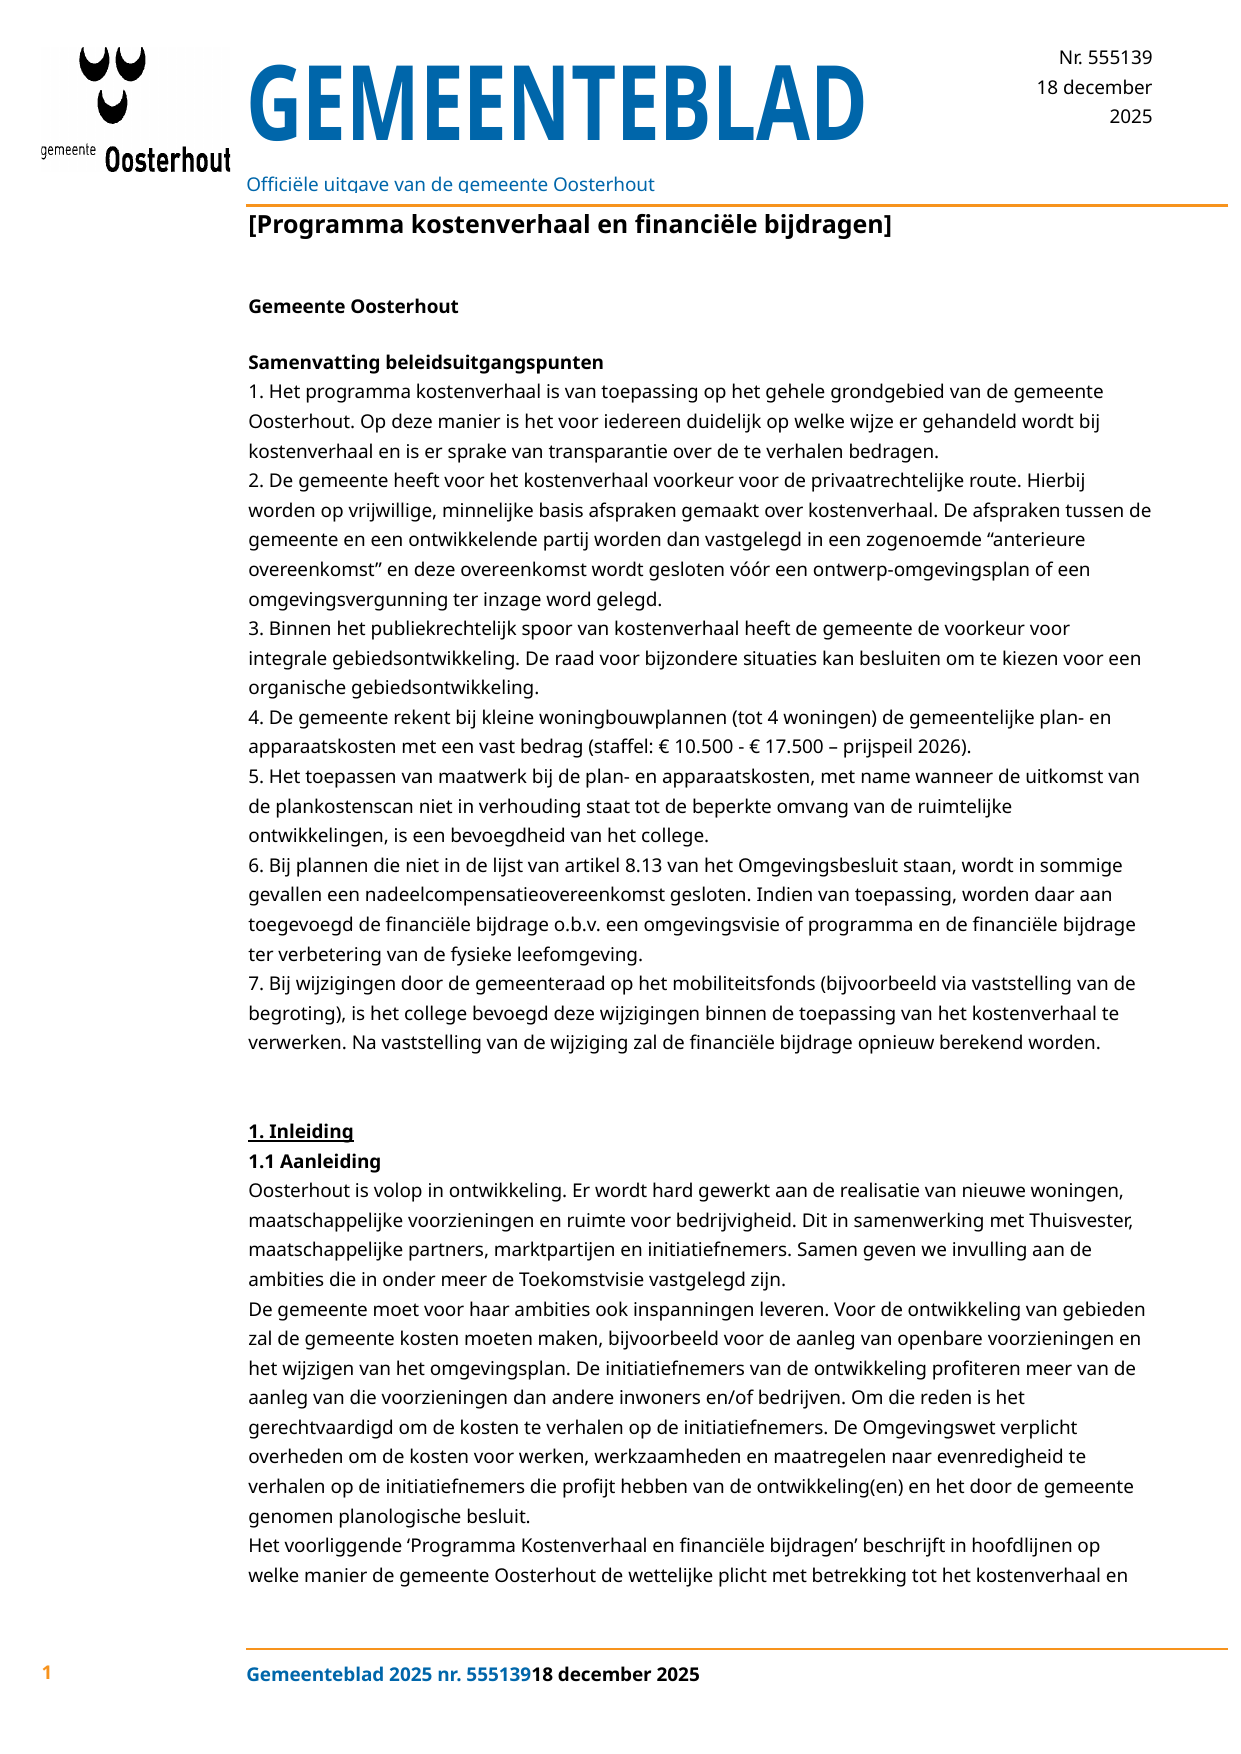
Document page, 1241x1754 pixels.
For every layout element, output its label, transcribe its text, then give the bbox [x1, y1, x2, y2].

text Samenvatting beleidsuitgangspunten [248, 349, 1152, 375]
text 7. Bij wijzigingen door de gemeenteraad op het mobiliteitsfonds (bijvoorbeeld via vaststelling van de begroting), is het college bevoegd deze wijzigingen binnen de toepassing van het kostenverhaal te verwerken. Na vaststelling van de wijziging zal de financiële bijdrage opnieuw berekend worden. [248, 970, 1152, 1055]
text 6. Bij plannen die niet in de lijst van artikel 8.13 van het Omgevingsbesluit staan, wordt in sommige gevallen een nadeelcompensatieovereenkomst gesloten. Indien van toepassing, worden daar aan toegevoegd de financiële bijdrage o.b.v. een omgevingsvisie of programma en de financiële bijdrage ter verbetering van de fysieke leefomgeving. [248, 852, 1152, 967]
text Het voorliggende ‘Programma Kostenverhaal en financiële bijdragen’ beschrijft in hoofdlijnen op welke manier de gemeente Oosterhout de wettelijke plicht met betrekking tot het kostenverhaal en [248, 1532, 1152, 1588]
picture [41, 47, 231, 172]
text 5. Het toepassen van maatwerk bij de plan- en apparaatskosten, met name wanneer de uitkomst van de plankostenscan niet in verhouding staat tot de beperkte omvang van de ruimtelijke ontwikkelingen, is een bevoegdheid van het college. [248, 763, 1152, 848]
text 1. Het programma kostenverhaal is van toepassing op het gehele grondgebied van de gemeente Oosterhout. Op deze manier is het voor iedereen duidelijk op welke wijze er gehandeld wordt bij kostenverhaal en is er sprake van transparantie over de te verhalen bedragen. [248, 379, 1152, 464]
text De gemeente moet voor haar ambities ook inspanningen leveren. Voor de ontwikkeling van gebieden zal de gemeente kosten moeten maken, bijvoorbeeld voor de aanleg van openbare voorzieningen en het wijzigen van het omgevingsplan. De initiatiefnemers van de ontwikkeling profiteren meer van de aanleg van die voorzieningen dan andere inwoners en/of bedrijven. Om die reden is het gerechtvaardigd om de kosten te verhalen op de initiatiefnemers. De Omgevingswet verplicht overheden om de kosten voor werken, werkzaamheden en maatregelen naar evenredigheid te verhalen op de initiatiefnemers die profijt hebben van de ontwikkeling(en) en het door de gemeente genomen planologische besluit. [248, 1296, 1152, 1529]
text 4. De gemeente rekent bij kleine woningbouwplannen (tot 4 woningen) de gemeentelijke plan- en apparaatskosten met een vast bedrag (staffel: € 10.500 - € 17.500 – prijspeil 2026). [248, 704, 1152, 759]
text Gemeente Oosterhout [248, 291, 1152, 319]
text Oosterhout is volop in ontwikkeling. Er wordt hard gewerkt aan de realisatie van nieuwe woningen, maatschappelijke voorzieningen en ruimte voor bedrijvigheid. Dit in samenwerking met Thuisvester, maatschappelijke partners, marktpartijen en initiatiefnemers. Samen geven we invulling aan de ambities die in onder meer de Toekomstvisie vastgelegd zijn. [248, 1177, 1152, 1292]
text 1. Inleiding [248, 1118, 1152, 1144]
text [Programma kostenverhaal en financiële bijdragen] [248, 207, 1152, 241]
text 2. De gemeente heeft voor het kostenverhaal voorkeur voor de privaatrechtelijke route. Hierbij worden op vrijwillige, minnelijke basis afspraken gemaakt over kostenverhaal. De afspraken tussen de gemeente en een ontwikkelende partij worden dan vastgelegd in een zogenoemde “anterieure overeenkomst” en deze overeenkomst wordt gesloten vóór een ontwerp-omgevingsplan of een omgevingsvergunning ter inzage word gelegd. [248, 467, 1152, 612]
text 1.1 Aanleiding [248, 1148, 1152, 1174]
text 3. Binnen het publiekrechtelijk spoor van kostenverhaal heeft de gemeente de voorkeur voor integrale gebiedsontwikkeling. De raad voor bijzondere situaties kan besluiten om te kiezen voor een organische gebiedsontwikkeling. [248, 615, 1152, 700]
